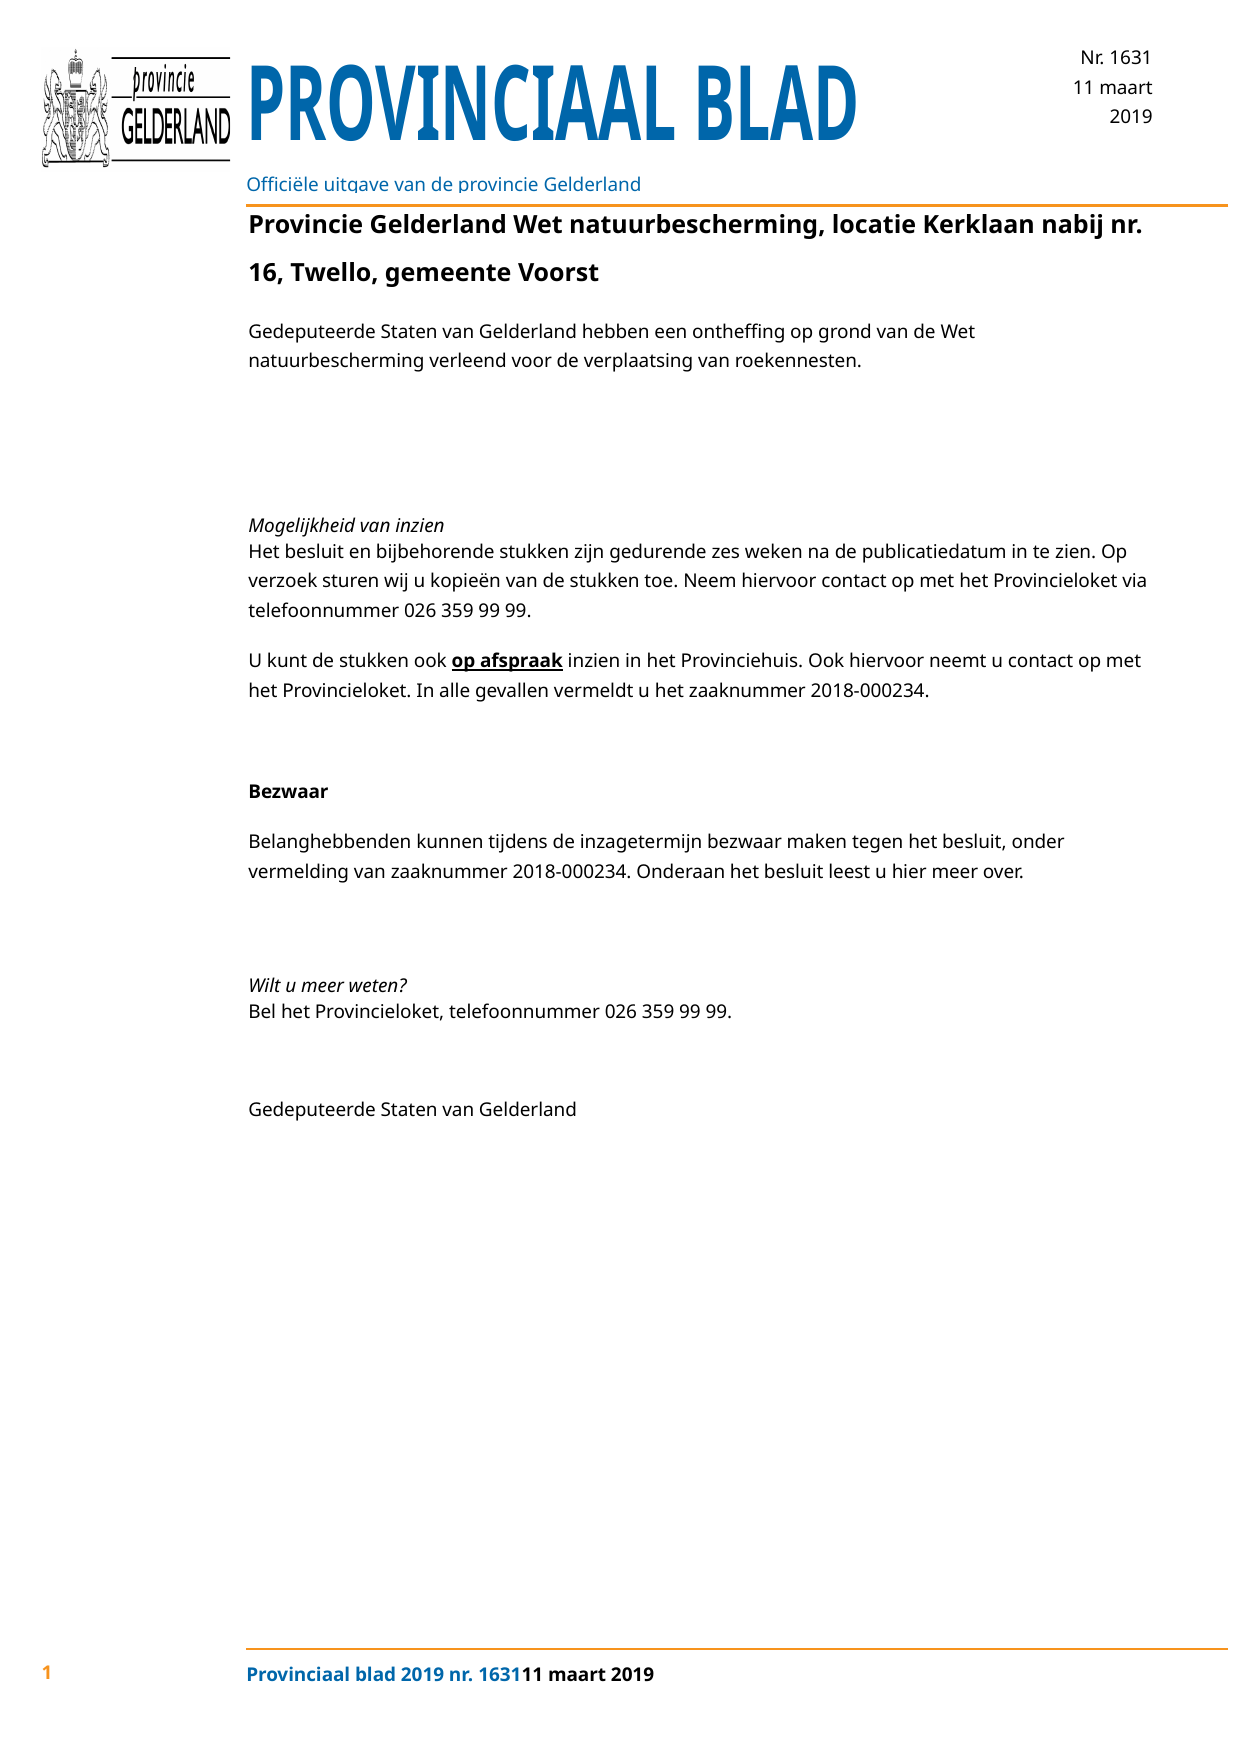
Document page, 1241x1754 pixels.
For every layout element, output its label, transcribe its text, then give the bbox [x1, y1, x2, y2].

text Bel het Provincieloket, telefoonnummer 026 359 99 99. [248, 998, 1152, 1024]
picture [41, 47, 231, 172]
text Belanghebbenden kunnen tijdens de inzagetermijn bezwaar maken tegen het besluit, onder vermelding van zaaknummer 2018-000234. Onderaan het besluit leest u hier meer over. [248, 828, 1152, 884]
text Gedeputeerde Staten van Gelderland hebben een ontheffing op grond van de Wet natuurbescherming verleend voor de verplaatsing van roekennesten. [248, 318, 1152, 373]
text Het besluit en bijbehorende stukken zijn gedurende zes weken na de publicatiedatum in te zien. Op verzoek sturen wij u kopieën van de stukken toe. Neem hiervoor contact op met het Provincieloket via telefoonnummer 026 359 99 99. [248, 538, 1152, 623]
text Bezwaar [248, 778, 1152, 804]
text Provincie Gelderland Wet natuurbescherming, locatie Kerklaan nabij nr. 16, Twello, gemeente Voorst [248, 207, 1152, 288]
text Mogelijkheid van inzien [248, 512, 1152, 538]
text Gedeputeerde Staten van Gelderland [248, 1096, 1152, 1122]
text Wilt u meer weten? [248, 972, 1152, 998]
text U kunt de stukken ook op afspraak inzien in het Provinciehuis. Ook hiervoor neemt u contact op met het Provincieloket. In alle gevallen vermeldt u het zaaknummer 2018-000234. [248, 648, 1152, 703]
